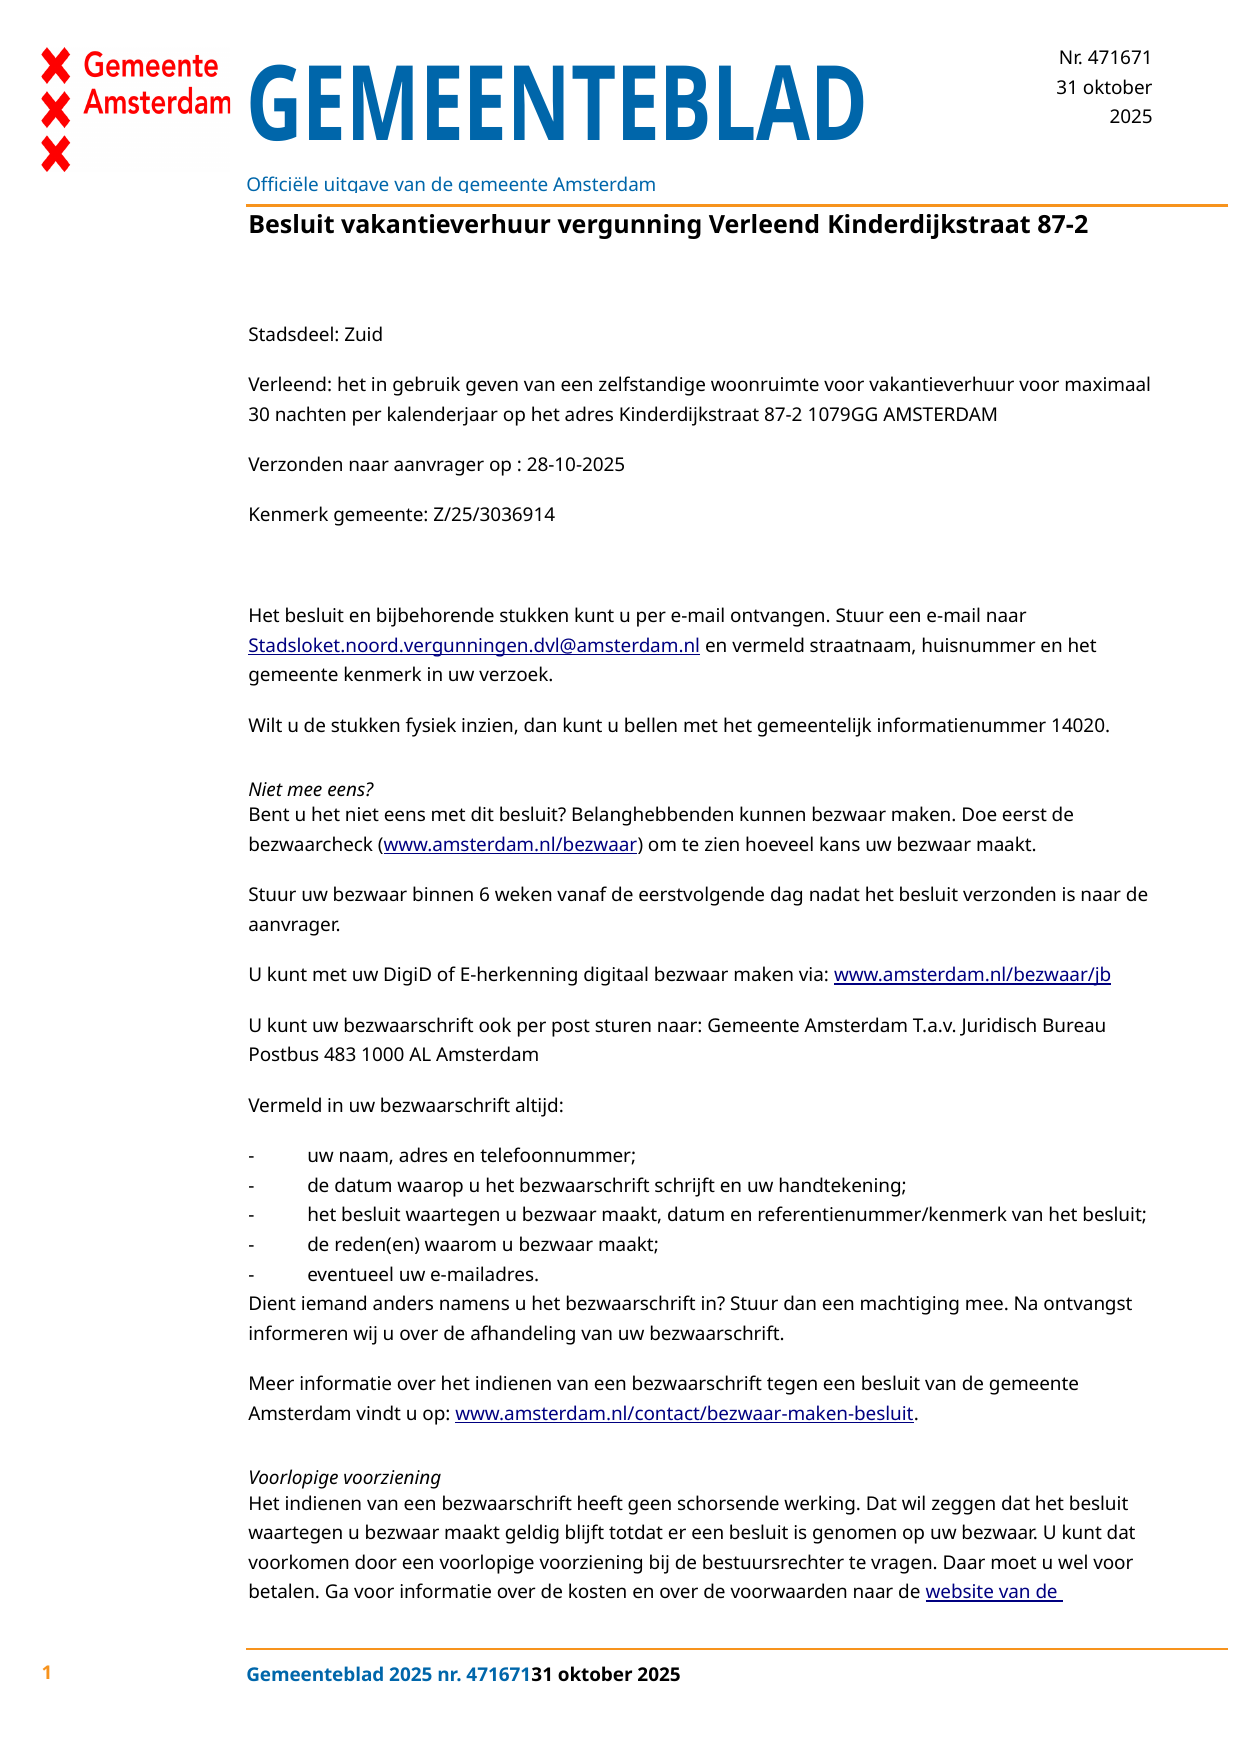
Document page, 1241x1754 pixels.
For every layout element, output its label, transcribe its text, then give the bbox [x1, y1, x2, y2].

text Verzonden naar aanvrager op : 28-10-2025 [248, 451, 1152, 477]
text Wilt u de stukken fysiek inzien, dan kunt u bellen met het gemeentelijk informatienummer 14020. [248, 712, 1152, 738]
list de datum waarop u het bezwaarschrift schrijft en uw handtekening; [248, 1172, 1152, 1198]
text Bent u het niet eens met dit besluit? Belanghebbenden kunnen bezwaar maken. Doe eerst de bezwaarcheck (www.amsterdam.nl/bezwaar) om te zien hoeveel kans uw bezwaar maakt. [248, 802, 1152, 857]
list uw naam, adres en telefoonnummer; [248, 1142, 1152, 1168]
text Niet mee eens? [248, 776, 1152, 802]
text U kunt uw bezwaarschrift ook per post sturen naar: Gemeente Amsterdam T.a.v. Juridisch Bureau Postbus 483 1000 AL Amsterdam [248, 1012, 1152, 1067]
text Kenmerk gemeente: Z/25/3036914 [248, 502, 1152, 527]
text Stadsdeel: Zuid [248, 321, 1152, 346]
text U kunt met uw DigiD of E-herkenning digitaal bezwaar maken via: www.amsterdam.nl/bezwaar/jb [248, 962, 1152, 987]
list de reden(en) waarom u bezwaar maakt; [248, 1231, 1152, 1257]
text Vermeld in uw bezwaarschrift altijd: [248, 1092, 1152, 1118]
text Stuur uw bezwaar binnen 6 weken vanaf de eerstvolgende dag nadat het besluit verzonden is naar de aanvrager. [248, 882, 1152, 937]
text Het besluit en bijbehorende stukken kunt u per e-mail ontvangen. Stuur een e-mail naar Stadsloket.noord.vergunningen.dvl@amsterdam.nl en vermeld straatnaam, huisnummer en het gemeente kenmerk in uw verzoek. [248, 602, 1152, 687]
list eventueel uw e-mailadres. [248, 1261, 1152, 1287]
text Dient iemand anders namens u het bezwaarschrift in? Stuur dan een machtiging mee. Na ontvangst informeren wij u over de afhandeling van uw bezwaarschrift. [248, 1290, 1152, 1346]
text Het indienen van een bezwaarschrift heeft geen schorsende werking. Dat wil zeggen dat het besluit waartegen u bezwaar maakt geldig blijft totdat er een besluit is genomen op uw bezwaar. U kunt dat voorkomen door een voorlopige voorziening bij de bestuursrechter te vragen. Daar moet u wel voor betalen. Ga voor informatie over de kosten en over de voorwaarden naar de website van de [248, 1490, 1152, 1604]
text Voorlopige voorziening [248, 1464, 1152, 1490]
text Verleend: het in gebruik geven van een zelfstandige woonruimte voor vakantieverhuur voor maximaal 30 nachten per kalenderjaar op het adres Kinderdijkstraat 87-2 1079GG AMSTERDAM [248, 371, 1152, 426]
picture [41, 47, 231, 172]
list het besluit waartegen u bezwaar maakt, datum en referentienummer/kenmerk van het besluit; [248, 1202, 1152, 1227]
text Meer informatie over het indienen van een bezwaarschrift tegen een besluit van de gemeente Amsterdam vindt u op: www.amsterdam.nl/contact/bezwaar-maken-besluit. [248, 1370, 1152, 1426]
text Besluit vakantieverhuur vergunning Verleend Kinderdijkstraat 87-2 [248, 207, 1152, 241]
